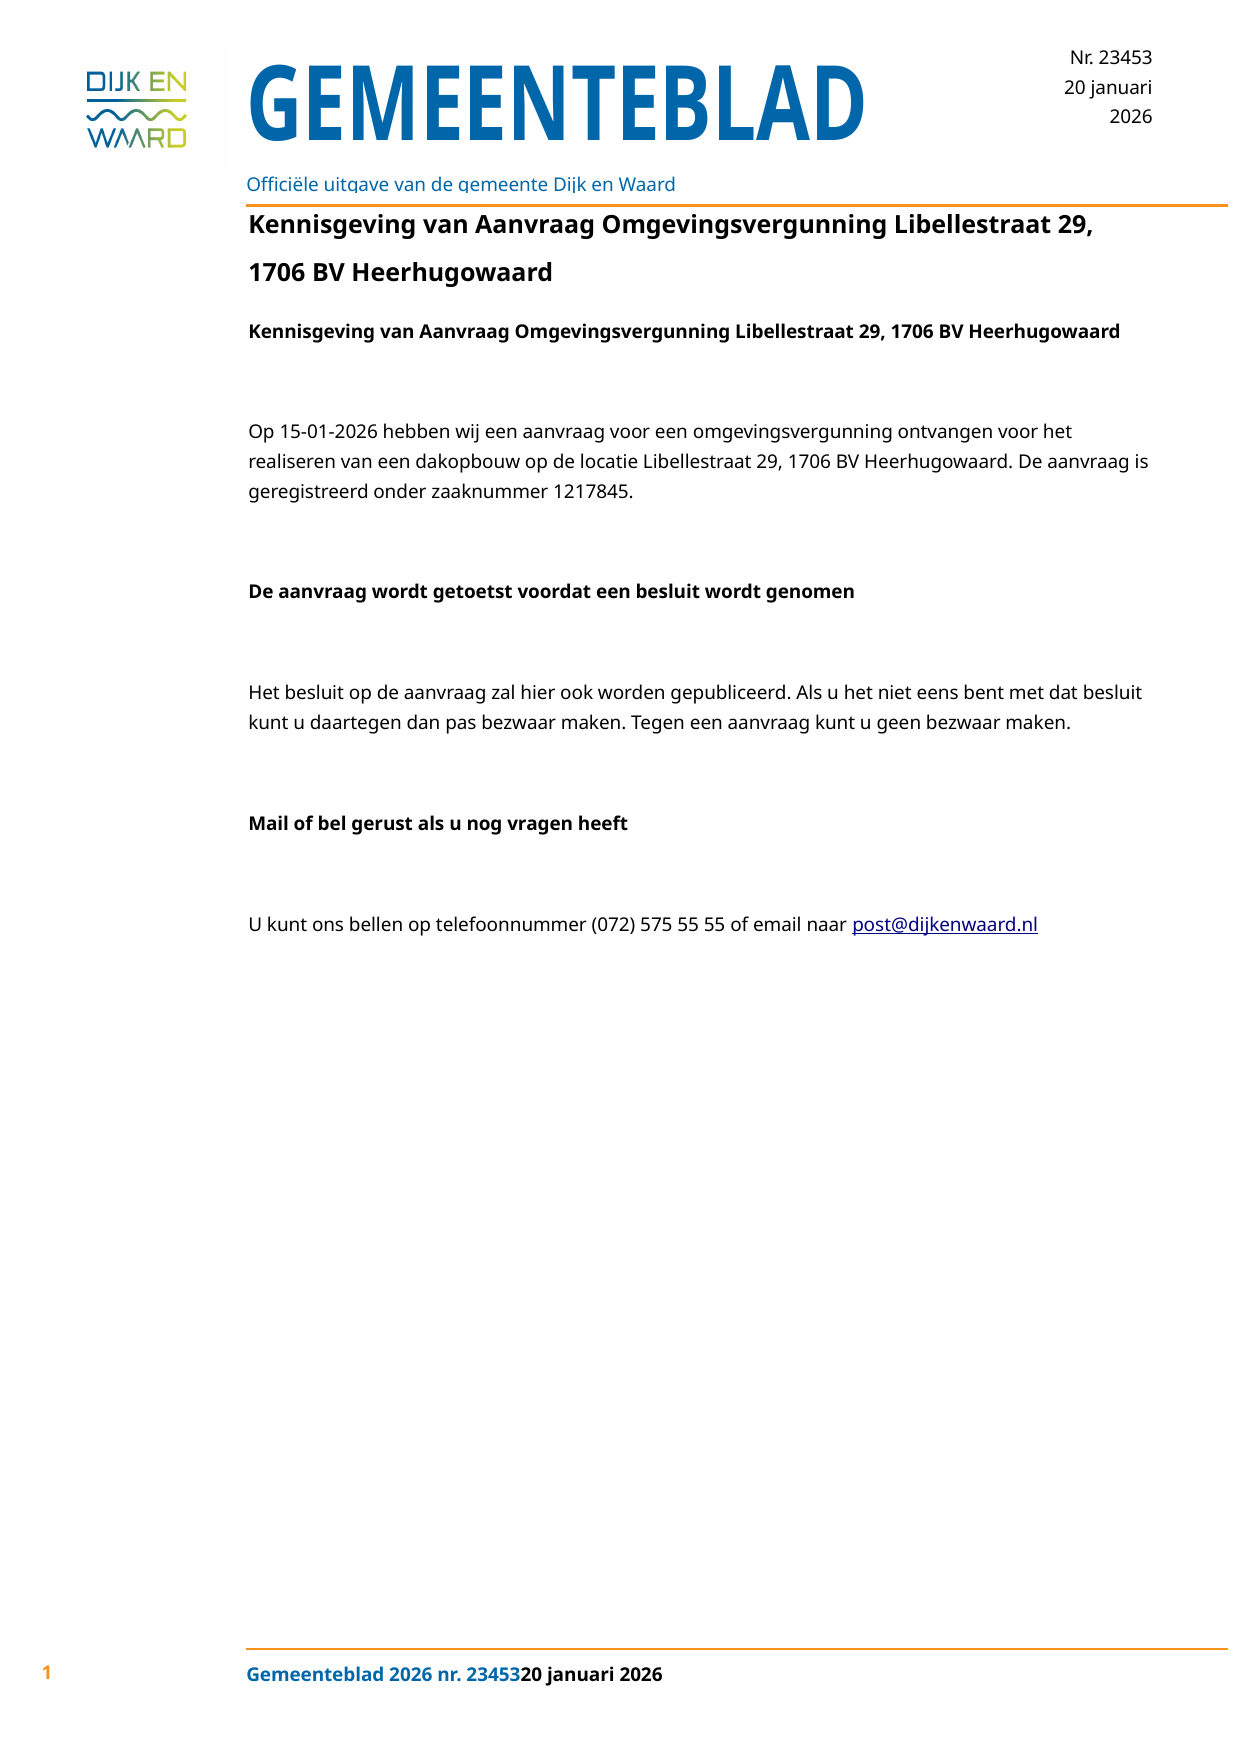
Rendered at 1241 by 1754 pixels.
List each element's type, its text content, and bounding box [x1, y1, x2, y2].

text Het besluit op de aanvraag zal hier ook worden gepubliceerd. Als u het niet eens bent met dat besluit kunt u daartegen dan pas bezwaar maken. Tegen een aanvraag kunt u geen bezwaar maken. [248, 679, 1152, 735]
text De aanvraag wordt getoetst voordat een besluit wordt genomen [248, 579, 1152, 604]
picture [41, 47, 231, 172]
text Kennisgeving van Aanvraag Omgevingsvergunning Libellestraat 29, 1706 BV Heerhugowaard [248, 207, 1152, 288]
text Mail of bel gerust als u nog vragen heeft [248, 810, 1152, 836]
text Op 15-01-2026 hebben wij een aanvraag voor een omgevingsvergunning ontvangen voor het realiseren van een dakopbouw op de locatie Libellestraat 29, 1706 BV Heerhugowaard. De aanvraag is geregistreerd onder zaaknummer 1217845. [248, 419, 1152, 504]
text Kennisgeving van Aanvraag Omgevingsvergunning Libellestraat 29, 1706 BV Heerhugowaard [248, 318, 1152, 344]
text U kunt ons bellen op telefoonnummer (072) 575 55 55 of email naar post@dijkenwaard.nl [248, 911, 1152, 937]
